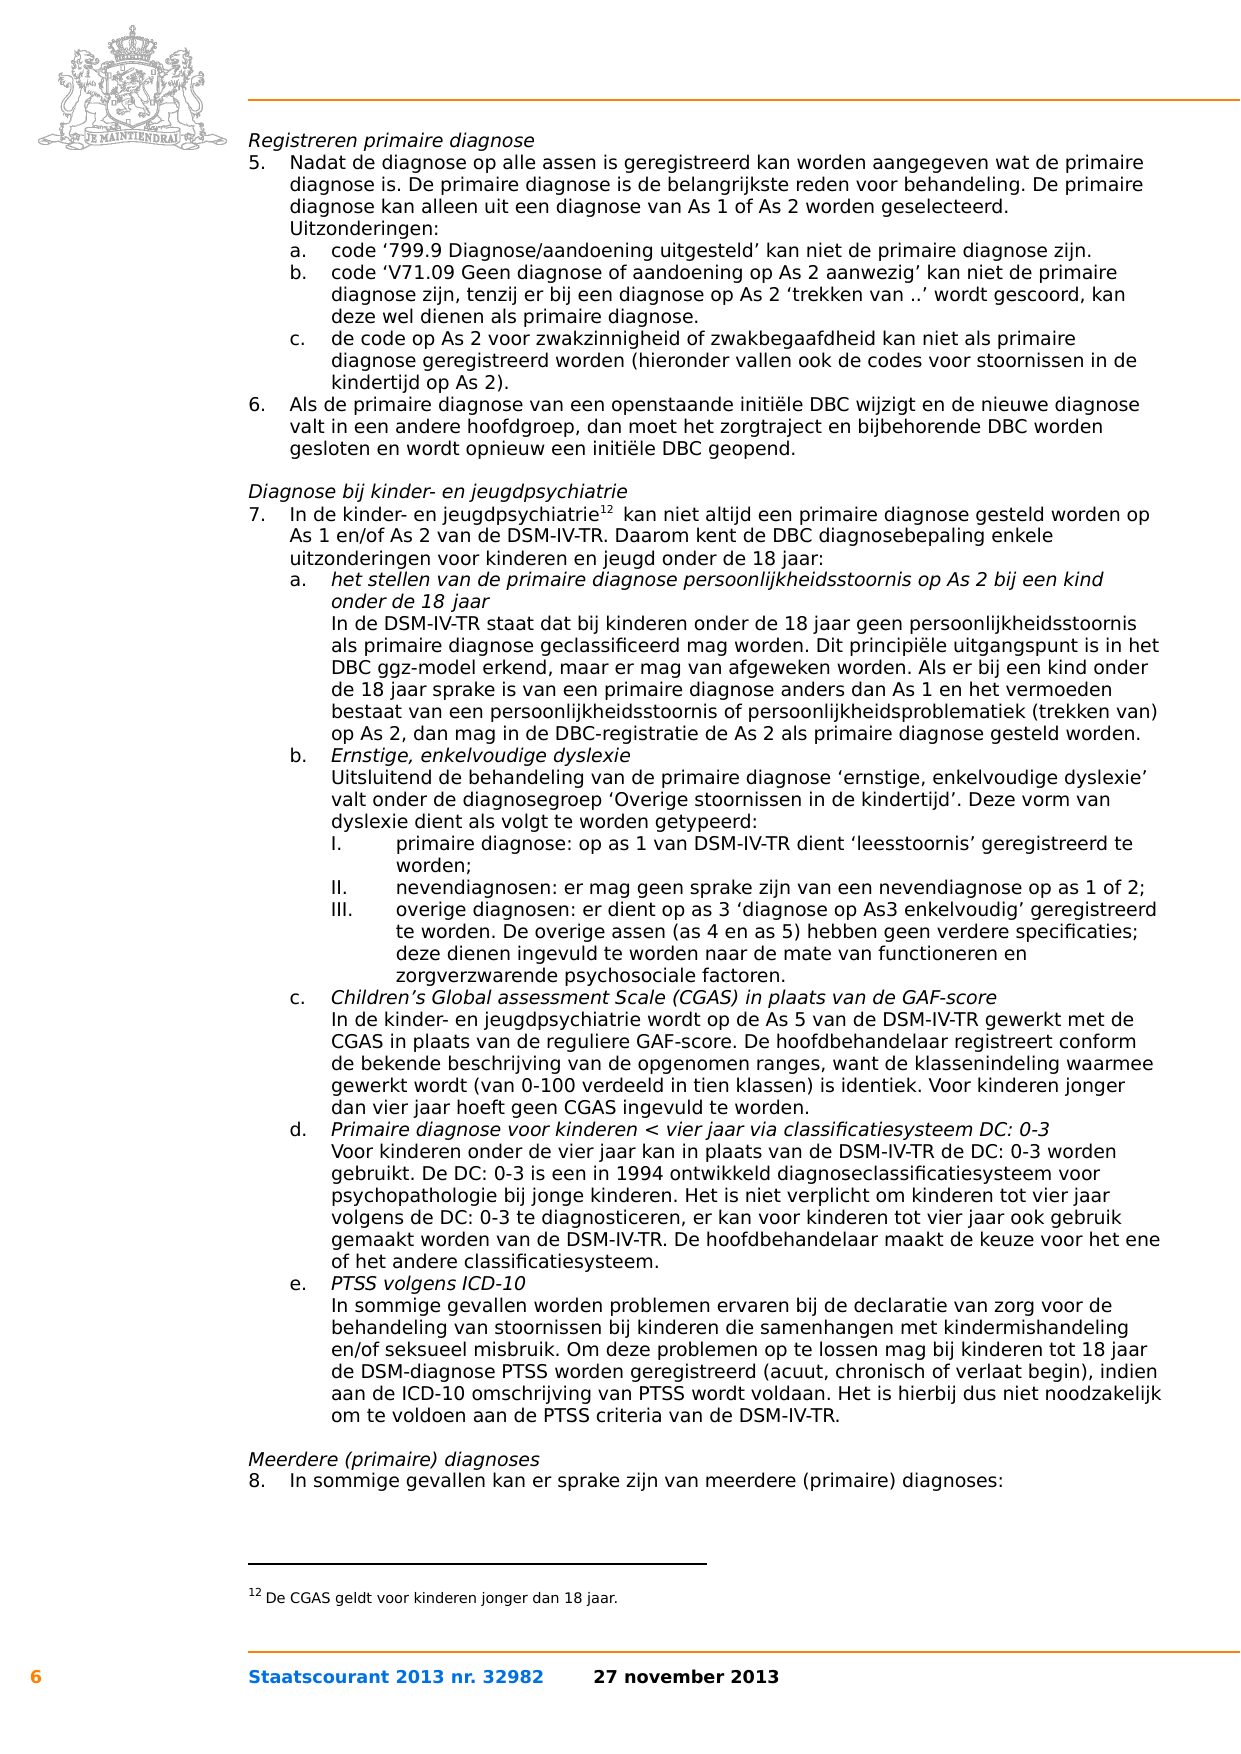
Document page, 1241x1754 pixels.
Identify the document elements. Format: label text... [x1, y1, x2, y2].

subtitle Diagnose bij kinder- en jeugdpsychiatrie [248, 481, 1163, 503]
text 8. In sommige gevallen kan er sprake zijn van meerdere (primaire) diagnoses: [248, 1470, 1163, 1492]
picture [38, 25, 227, 150]
text Voor kinderen onder de vier jaar kan in plaats van de DSM-IV-TR de DC: 0-3 worden gebruikt. De DC: 0-3 is een in 1994 ontwikkeld diagnoseclassificatiesysteem voor psychopathologie bij jonge kinderen. Het is niet verplicht om kinderen tot vier jaar volgens de DC: 0-3 te diagnosticeren, er kan voor kinderen tot vier jaar ook gebruik gemaakt worden van de DSM-IV-TR. De hoofdbehandelaar maakt de keuze voor het ene of het andere classificatiesysteem. [331, 1141, 1163, 1273]
text c. Children’s Global assessment Scale (CGAS) in plaats van de GAF-score [289, 987, 1163, 1009]
subtitle Meerdere (primaire) diagnoses [248, 1448, 1163, 1470]
text De CGAS geldt voor kinderen jonger dan 18 jaar. [248, 1586, 1163, 1608]
text In de DSM-IV-TR staat dat bij kinderen onder de 18 jaar geen persoonlijkheidsstoornis als primaire diagnose geclassificeerd mag worden. Dit principiële uitgangspunt is in het DBC ggz-model erkend, maar er mag van afgeweken worden. Als er bij een kind onder de 18 jaar sprake is van een primaire diagnose anders dan As 1 en het vermoeden bestaat van een persoonlijkheidsstoornis of persoonlijkheidsproblematiek (trekken van) op As 2, dan mag in de DBC-registratie de As 2 als primaire diagnose gesteld worden. [331, 613, 1163, 745]
text b. Ernstige, enkelvoudige dyslexie [289, 745, 1163, 767]
text b. code ‘V71.09 Geen diagnose of aandoening op As 2 aanwezig’ kan niet de primaire diagnose zijn, tenzij er bij een diagnose op As 2 ‘trekken van ..’ wordt gescoord, kan deze wel dienen als primaire diagnose. [289, 262, 1163, 328]
text I. primaire diagnose: op as 1 van DSM-IV-TR dient ‘leesstoornis’ geregistreerd te worden; [331, 833, 1163, 877]
text a. het stellen van de primaire diagnose persoonlijkheidsstoornis op As 2 bij een kind onder de 18 jaar [289, 569, 1163, 613]
text 5. Nadat de diagnose op alle assen is geregistreerd kan worden aangegeven wat de primaire diagnose is. De primaire diagnose is de belangrijkste reden voor behandeling. De primaire diagnose kan alleen uit een diagnose van As 1 of As 2 worden geselecteerd. Uitzonderingen: [248, 152, 1163, 240]
subtitle Registreren primaire diagnose [248, 130, 1163, 152]
text 6. Als de primaire diagnose van een openstaande initiële DBC wijzigt en de nieuwe diagnose valt in een andere hoofdgroep, dan moet het zorgtraject en bijbehorende DBC worden gesloten en wordt opnieuw een initiële DBC geopend. [248, 394, 1163, 459]
text Uitsluitend de behandeling van de primaire diagnose ‘ernstige, enkelvoudige dyslexie’ valt onder de diagnosegroep ‘Overige stoornissen in de kindertijd’. Deze vorm van dyslexie dient als volgt te worden getypeerd: [331, 767, 1163, 833]
text e. PTSS volgens ICD-10 [289, 1273, 1163, 1295]
text 7. In de kinder- en jeugdpsychiatrie kan niet altijd een primaire diagnose gesteld worden op As 1 en/of As 2 van de DSM-IV-TR. Daarom kent de DBC diagnosebepaling enkele uitzonderingen voor kinderen en jeugd onder de 18 jaar: [248, 503, 1163, 569]
text In sommige gevallen worden problemen ervaren bij de declaratie van zorg voor de behandeling van stoornissen bij kinderen die samenhangen met kindermishandeling en/of seksueel misbruik. Om deze problemen op te lossen mag bij kinderen tot 18 jaar de DSM-diagnose PTSS worden geregistreerd (acuut, chronisch of verlaat begin), indien aan de ICD-10 omschrijving van PTSS wordt voldaan. Het is hierbij dus niet noodzakelijk om te voldoen aan de PTSS criteria van de DSM-IV-TR. [331, 1295, 1163, 1427]
text II. nevendiagnosen: er mag geen sprake zijn van een nevendiagnose op as 1 of 2; [331, 877, 1163, 899]
text c. de code op As 2 voor zwakzinnigheid of zwakbegaafdheid kan niet als primaire diagnose geregistreerd worden (hieronder vallen ook de codes voor stoornissen in de kindertijd op As 2). [289, 328, 1163, 394]
text III. overige diagnosen: er dient op as 3 ‘diagnose op As3 enkelvoudig’ geregistreerd te worden. De overige assen (as 4 en as 5) hebben geen verdere specificaties; deze dienen ingevuld te worden naar de mate van functioneren en zorgverzwarende psychosociale factoren. [331, 899, 1163, 987]
text d. Primaire diagnose voor kinderen < vier jaar via classificatiesysteem DC: 0-3 [289, 1119, 1163, 1141]
text a. code ‘799.9 Diagnose/aandoening uitgesteld’ kan niet de primaire diagnose zijn. [289, 240, 1163, 262]
text In de kinder- en jeugdpsychiatrie wordt op de As 5 van de DSM-IV-TR gewerkt met de CGAS in plaats van de reguliere GAF-score. De hoofdbehandelaar registreert conform de bekende beschrijving van de opgenomen ranges, want de klassenindeling waarmee gewerkt wordt (van 0-100 verdeeld in tien klassen) is identiek. Voor kinderen jonger dan vier jaar hoeft geen CGAS ingevuld te worden. [331, 1009, 1163, 1119]
